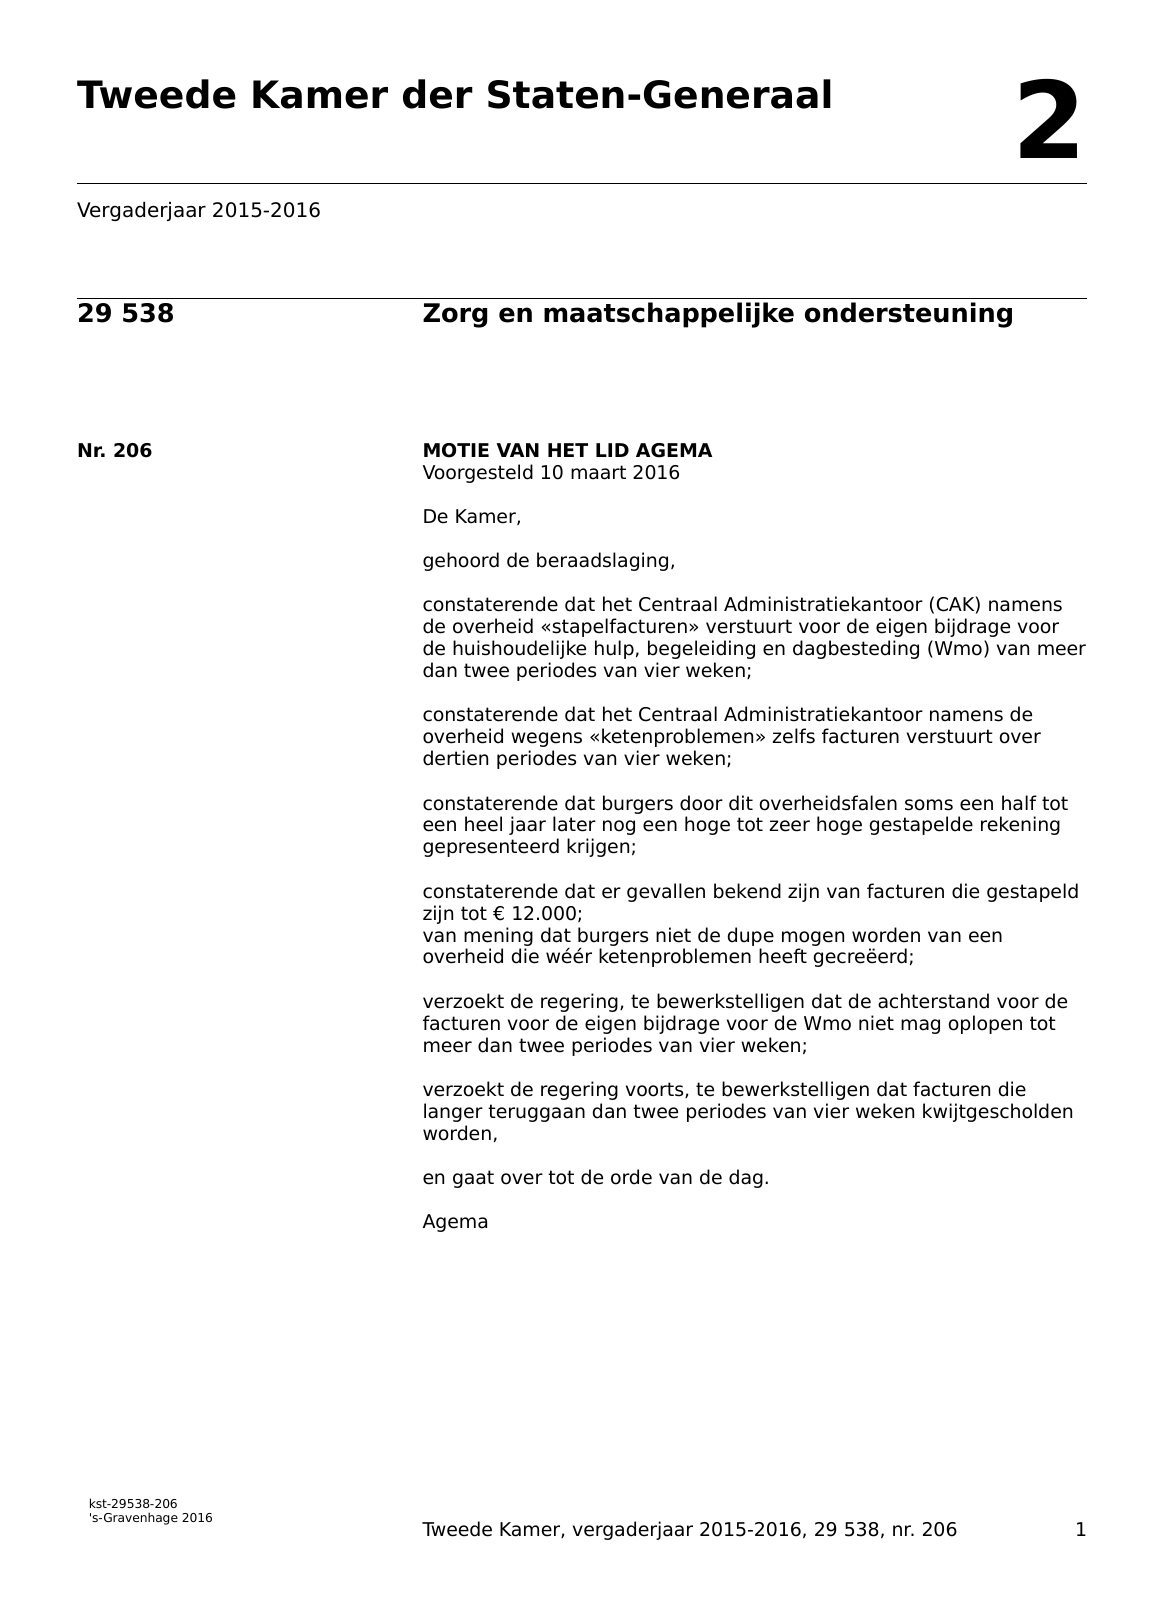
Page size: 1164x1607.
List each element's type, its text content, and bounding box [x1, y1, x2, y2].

text gehoord de beraadslaging, [422, 550, 1087, 572]
text De Kamer, [422, 506, 1087, 528]
text verzoekt de regering, te bewerkstelligen dat de achterstand voor de facturen voor de eigen bijdrage voor de Wmo niet mag oplopen tot meer dan twee periodes van vier weken; [422, 991, 1087, 1057]
text Agema [422, 1211, 1087, 1233]
subtitle Nr. 206 MOTIE VAN HET LID AGEMA [77, 440, 1087, 462]
text constaterende dat burgers door dit overheidsfalen soms een half tot een heel jaar later nog een hoge tot zeer hoge gestapelde rekening gepresenteerd krijgen; [422, 792, 1087, 858]
text constaterende dat het Centraal Administratiekantoor (CAK) namens de overheid «stapelfacturen» verstuurt voor de eigen bijdrage voor de huishoudelijke hulp, begeleiding en dagbesteding (Wmo) van meer dan twee periodes van vier weken; [422, 594, 1087, 682]
text verzoekt de regering voorts, te bewerkstelligen dat facturen die langer teruggaan dan twee periodes van vier weken kwijtgescholden worden, [422, 1079, 1087, 1145]
text kst-29538-206 [88, 1497, 323, 1511]
table_header Tweede Kamer der Staten-Generaal [77, 59, 886, 183]
table_cell Vergaderjaar 2015-2016 [77, 184, 1087, 298]
text en gaat over tot de orde van de dag. [422, 1167, 1087, 1189]
text van mening dat burgers niet de dupe mogen worden van een overheid die wéér ketenproblemen heeft gecreëerd; [422, 924, 1087, 968]
text 's-Gravenhage 2016 [88, 1511, 323, 1525]
text Voorgesteld 10 maart 2016 [422, 462, 1087, 484]
table_header 2 [886, 59, 1087, 183]
text constaterende dat het Centraal Administratiekantoor namens de overheid wegens «ketenproblemen» zelfs facturen verstuurt over dertien periodes van vier weken; [422, 704, 1087, 770]
text constaterende dat er gevallen bekend zijn van facturen die gestapeld zijn tot € 12.000; [422, 881, 1087, 924]
subtitle 29 538 Zorg en maatschappelijke ondersteuning [77, 299, 1087, 329]
